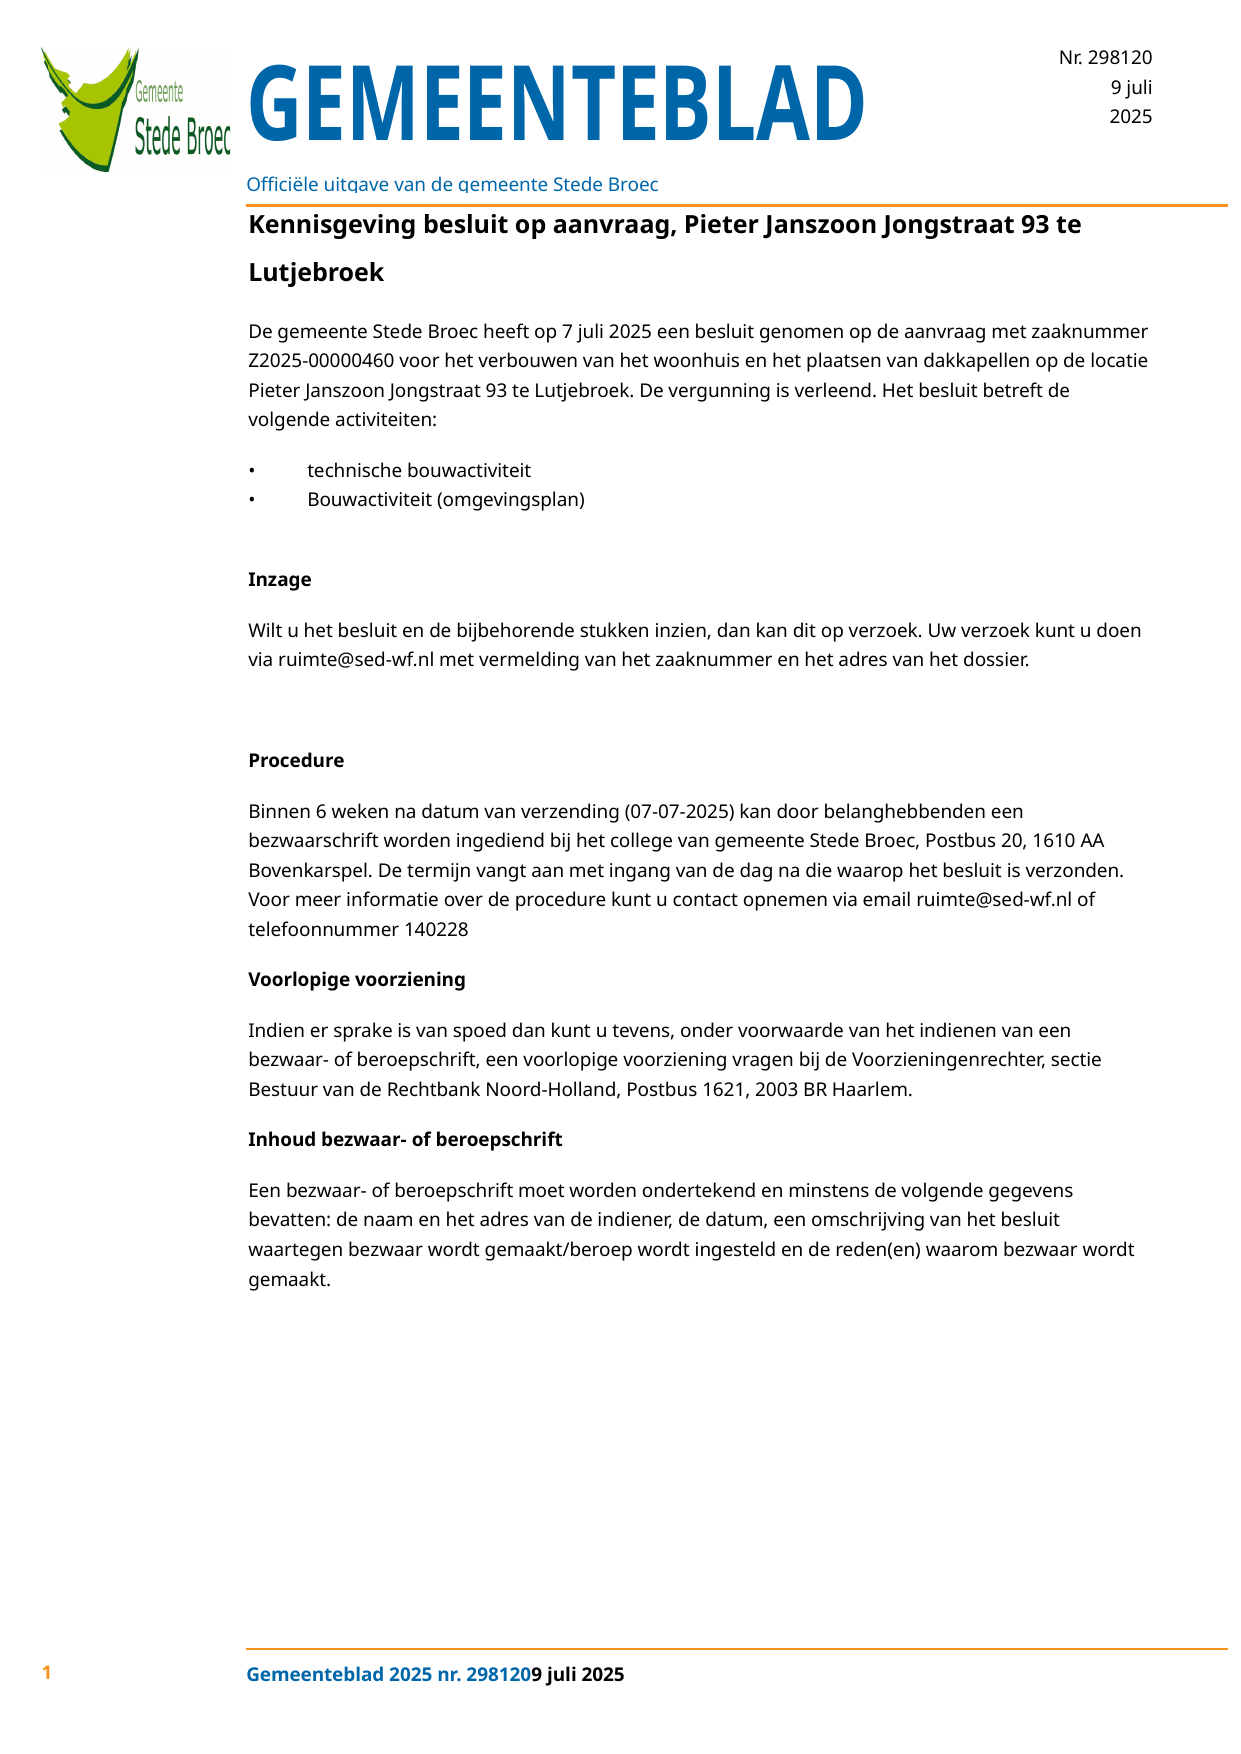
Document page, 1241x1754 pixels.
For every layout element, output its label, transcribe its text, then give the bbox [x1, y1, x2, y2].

text Wilt u het besluit en de bijbehorende stukken inzien, dan kan dit op verzoek. Uw verzoek kunt u doen via ruimte@sed-wf.nl met vermelding van het zaaknummer en het adres van het dossier. [248, 617, 1152, 672]
list Bouwactiviteit (omgevingsplan) [248, 487, 1152, 512]
text Inzage [248, 567, 1152, 592]
picture [41, 47, 231, 172]
text Indien er sprake is van spoed dan kunt u tevens, onder voorwaarde van het indienen van een bezwaar- of beroepschrift, een voorlopige voorziening vragen bij de Voorzieningenrechter, sectie Bestuur van de Rechtbank Noord-Holland, Postbus 1621, 2003 BR Haarlem. [248, 1017, 1152, 1102]
text Een bezwaar- of beroepschrift moet worden ondertekend en minstens de volgende gegevens bevatten: de naam en het adres van de indiener, de datum, een omschrijving van het besluit waartegen bezwaar wordt gemaakt/beroep wordt ingesteld en de reden(en) waarom bezwaar wordt gemaakt. [248, 1177, 1152, 1292]
text De gemeente Stede Broec heeft op 7 juli 2025 een besluit genomen op de aanvraag met zaaknummer Z2025-00000460 voor het verbouwen van het woonhuis en het plaatsen van dakkapellen op de locatie Pieter Janszoon Jongstraat 93 te Lutjebroek. De vergunning is verleend. Het besluit betreft de volgende activiteiten: [248, 318, 1152, 432]
text Binnen 6 weken na datum van verzending (07-07-2025) kan door belanghebbenden een bezwaarschrift worden ingediend bij het college van gemeente Stede Broec, Postbus 20, 1610 AA Bovenkarspel. De termijn vangt aan met ingang van de dag na die waarop het besluit is verzonden. Voor meer informatie over de procedure kunt u contact opnemen via email ruimte@sed-wf.nl of telefoonnummer 140228 [248, 798, 1152, 942]
text Procedure [248, 747, 1152, 773]
text Kennisgeving besluit op aanvraag, Pieter Janszoon Jongstraat 93 te Lutjebroek [248, 207, 1152, 288]
text Voorlopige voorziening [248, 967, 1152, 992]
text Inhoud bezwaar- of beroepschrift [248, 1127, 1152, 1152]
list technische bouwactiviteit [248, 457, 1152, 483]
